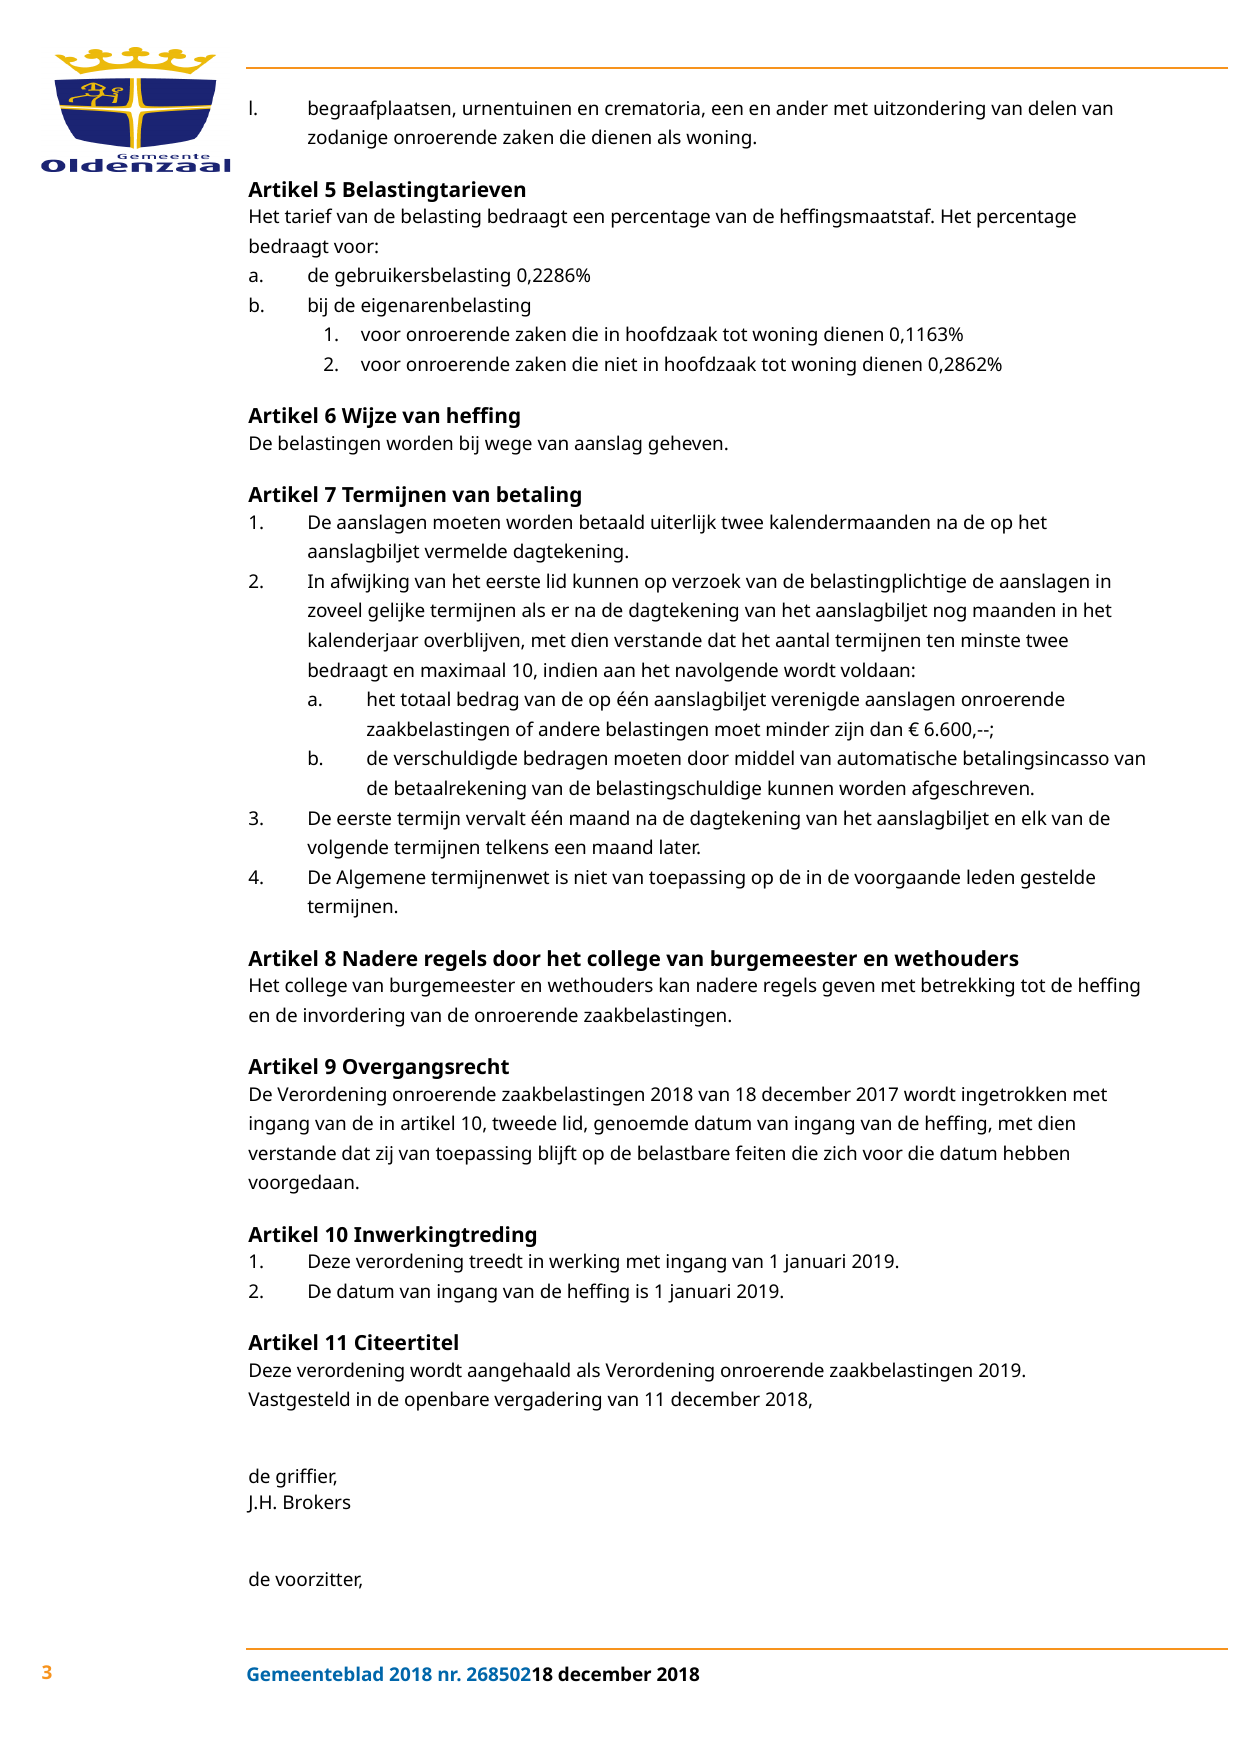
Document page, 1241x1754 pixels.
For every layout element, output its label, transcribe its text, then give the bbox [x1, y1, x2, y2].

text De belastingen worden bij wege van aanslag geheven. [248, 430, 1152, 456]
list In afwijking van het eerste lid kunnen op verzoek van de belastingplichtige de aanslagen in zoveel gelijke termijnen als er na de dagtekening van het aanslagbiljet nog maanden in het kalenderjaar overblijven, met dien verstande dat het aantal termijnen ten minste twee bedraagt en maximaal 10, indien aan het navolgende wordt voldaan: [248, 568, 1152, 682]
list De eerste termijn vervalt één maand na de dagtekening van het aanslagbiljet en elk van de volgende termijnen telkens een maand later. [248, 805, 1152, 860]
picture [41, 47, 231, 172]
text Artikel 9 Overgangsrecht [248, 1052, 1152, 1081]
text Het tarief van de belasting bedraagt een percentage van de heffingsmaatstaf. Het percentage bedraagt voor: [248, 203, 1152, 258]
list bij de eigenarenbelasting [248, 292, 1152, 318]
list De datum van ingang van de heffing is 1 januari 2019. [248, 1278, 1152, 1304]
text Artikel 6 Wijze van heffing [248, 402, 1152, 430]
text Artikel 7 Termijnen van betaling [248, 480, 1152, 509]
list voor onroerende zaken die in hoofdzaak tot woning dienen 0,1163% [323, 322, 1152, 347]
list de gebruikersbelasting 0,2286% [248, 262, 1152, 288]
text de voorzitter, [248, 1566, 1152, 1592]
list De Algemene termijnenwet is niet van toepassing op de in de voorgaande leden gestelde termijnen. [248, 864, 1152, 919]
text J.H. Brokers [248, 1489, 1152, 1515]
text Artikel 8 Nadere regels door het college van burgemeester en wethouders [248, 944, 1152, 972]
list Deze verordening treedt in werking met ingang van 1 januari 2019. [248, 1248, 1152, 1274]
text Vastgesteld in de openbare vergadering van 11 december 2018, [248, 1386, 1152, 1412]
text Deze verordening wordt aangehaald als Verordening onroerende zaakbelastingen 2019. [248, 1357, 1152, 1382]
text Artikel 5 Belastingtarieven [248, 175, 1152, 203]
list De aanslagen moeten worden betaald uiterlijk twee kalendermaanden na de op het aanslagbiljet vermelde dagtekening. [248, 509, 1152, 564]
list voor onroerende zaken die niet in hoofdzaak tot woning dienen 0,2862% [323, 351, 1152, 377]
text Artikel 10 Inwerkingtreding [248, 1220, 1152, 1248]
text de griffier, [248, 1463, 1152, 1489]
list de verschuldigde bedragen moeten door middel van automatische betalingsincasso van de betaalrekening van de belastingschuldige kunnen worden afgeschreven. [307, 746, 1152, 801]
text De Verordening onroerende zaakbelastingen 2018 van 18 december 2017 wordt ingetrokken met ingang van de in artikel 10, tweede lid, genoemde datum van ingang van de heffing, met dien verstande dat zij van toepassing blijft op de belastbare feiten die zich voor die datum hebben voorgedaan. [248, 1081, 1152, 1195]
list begraafplaatsen, urnentuinen en crematoria, een en ander met uitzondering van delen van zodanige onroerende zaken die dienen als woning. [248, 95, 1152, 150]
text Artikel 11 Citeertitel [248, 1328, 1152, 1357]
text Het college van burgemeester en wethouders kan nadere regels geven met betrekking tot de heffing en de invordering van de onroerende zaakbelastingen. [248, 972, 1152, 1028]
list het totaal bedrag van de op één aanslagbiljet verenigde aanslagen onroerende zaakbelastingen of andere belastingen moet minder zijn dan € 6.600,--; [307, 686, 1152, 742]
